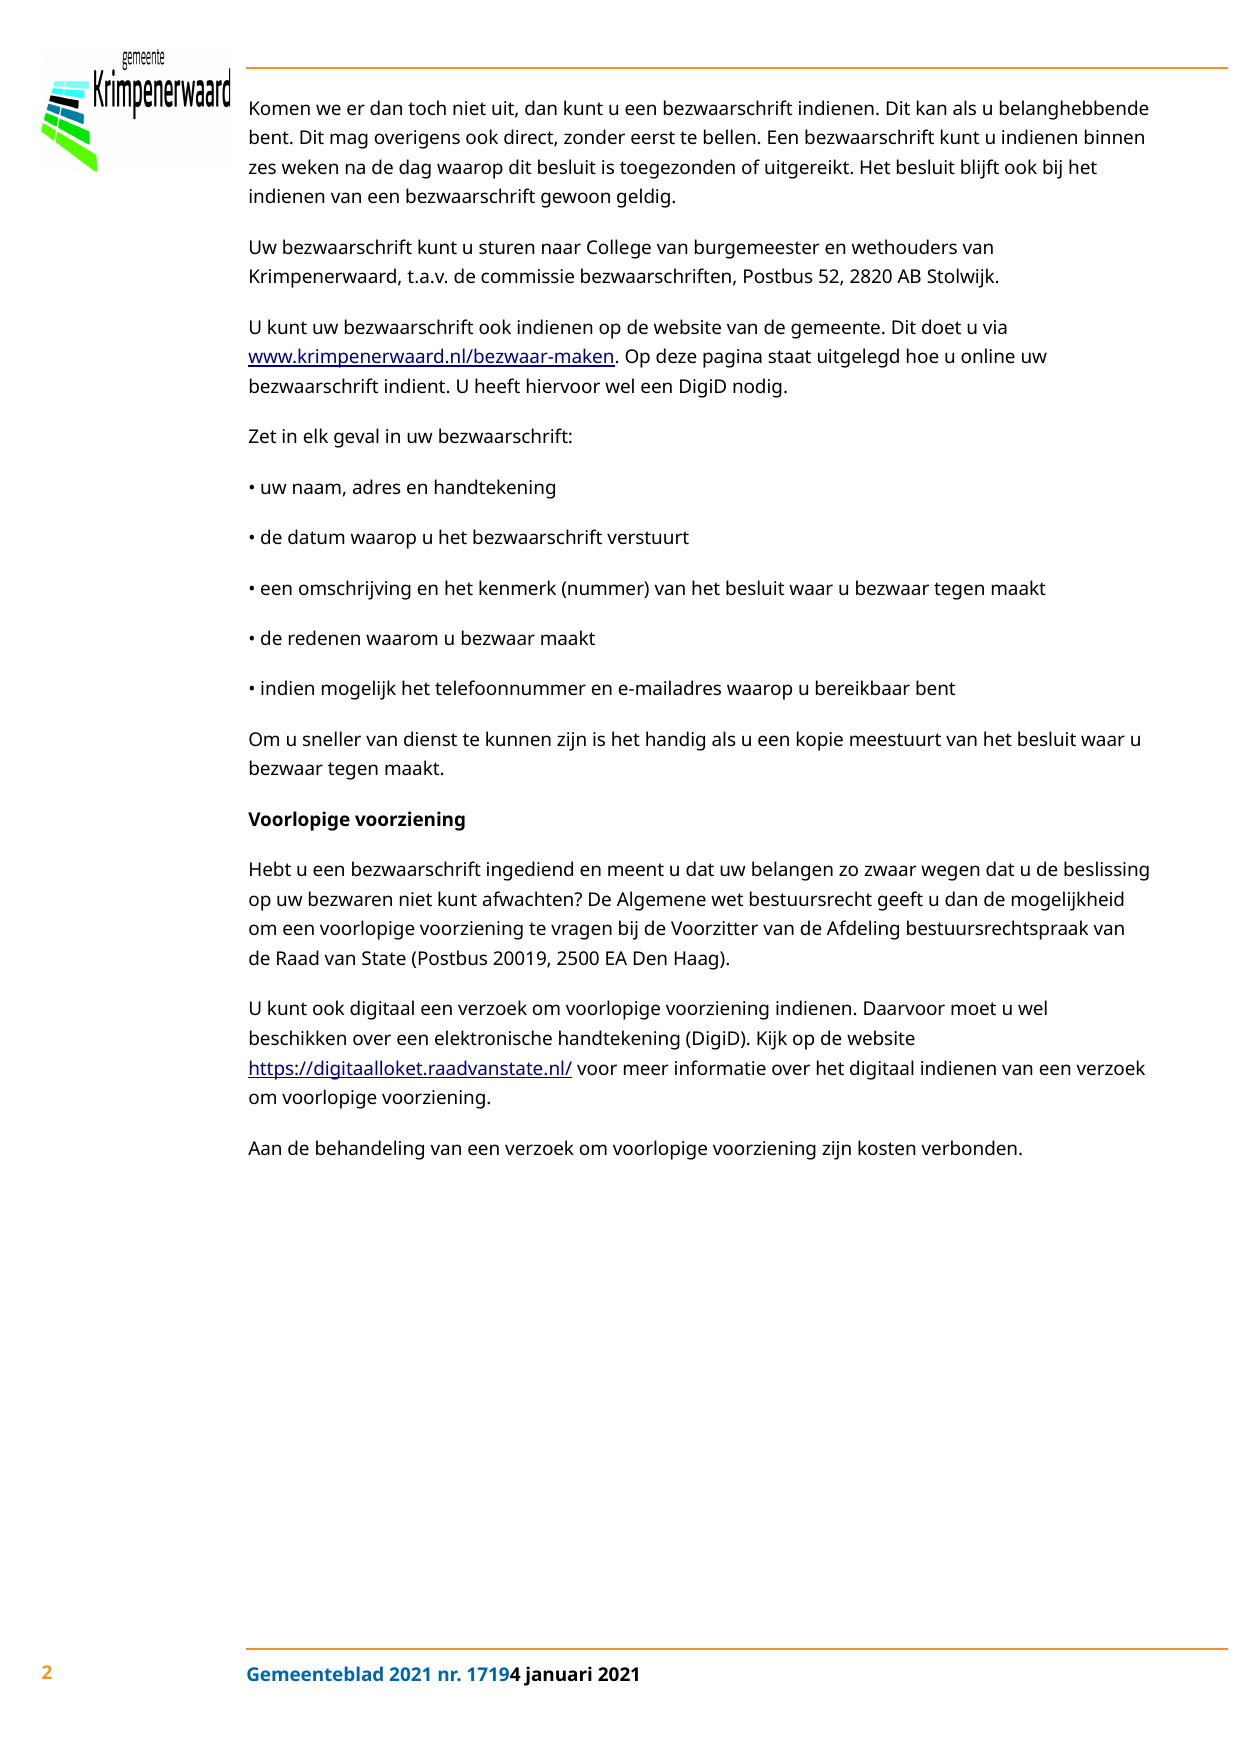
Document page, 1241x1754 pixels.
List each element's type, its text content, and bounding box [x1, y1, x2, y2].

text • uw naam, adres en handtekening [248, 474, 1152, 500]
text U kunt ook digitaal een verzoek om voorlopige voorziening indienen. Daarvoor moet u wel beschikken over een elektronische handtekening (DigiD). Kijk op de website https://digitaalloket.raadvanstate.nl/ voor meer informatie over het digitaal indienen van een verzoek om voorlopige voorziening. [248, 996, 1152, 1110]
text Voorlopige voorziening [248, 806, 1152, 832]
text • de datum waarop u het bezwaarschrift verstuurt [248, 524, 1152, 550]
text Aan de behandeling van een verzoek om voorlopige voorziening zijn kosten verbonden. [248, 1135, 1152, 1161]
text Hebt u een bezwaarschrift ingediend en meent u dat uw belangen zo zwaar wegen dat u de beslissing op uw bezwaren niet kunt afwachten? De Algemene wet bestuursrecht geeft u dan de mogelijkheid om een voorlopige voorziening te vragen bij de Voorzitter van de Afdeling bestuursrechtspraak van de Raad van State (Postbus 20019, 2500 EA Den Haag). [248, 856, 1152, 971]
text Om u sneller van dienst te kunnen zijn is het handig als u een kopie meestuurt van het besluit waar u bezwaar tegen maakt. [248, 726, 1152, 781]
text • de redenen waarom u bezwaar maakt [248, 625, 1152, 651]
text U kunt uw bezwaarschrift ook indienen op de website van de gemeente. Dit doet u via www.krimpenerwaard.nl/bezwaar-maken. Op deze pagina staat uitgelegd hoe u online uw bezwaarschrift indient. U heeft hiervoor wel een DigiD nodig. [248, 314, 1152, 399]
text • indien mogelijk het telefoonnummer en e-mailadres waarop u bereikbaar bent [248, 676, 1152, 701]
text Zet in elk geval in uw bezwaarschrift: [248, 423, 1152, 449]
text Uw bezwaarschrift kunt u sturen naar College van burgemeester en wethouders van Krimpenerwaard, t.a.v. de commissie bezwaarschriften, Postbus 52, 2820 AB Stolwijk. [248, 234, 1152, 289]
text • een omschrijving en het kenmerk (nummer) van het besluit waar u bezwaar tegen maakt [248, 575, 1152, 601]
picture [41, 47, 231, 172]
text Komen we er dan toch niet uit, dan kunt u een bezwaarschrift indienen. Dit kan als u belanghebbende bent. Dit mag overigens ook direct, zonder eerst te bellen. Een bezwaarschrift kunt u indienen binnen zes weken na de dag waarop dit besluit is toegezonden of uitgereikt. Het besluit blijft ook bij het indienen van een bezwaarschrift gewoon geldig. [248, 95, 1152, 209]
